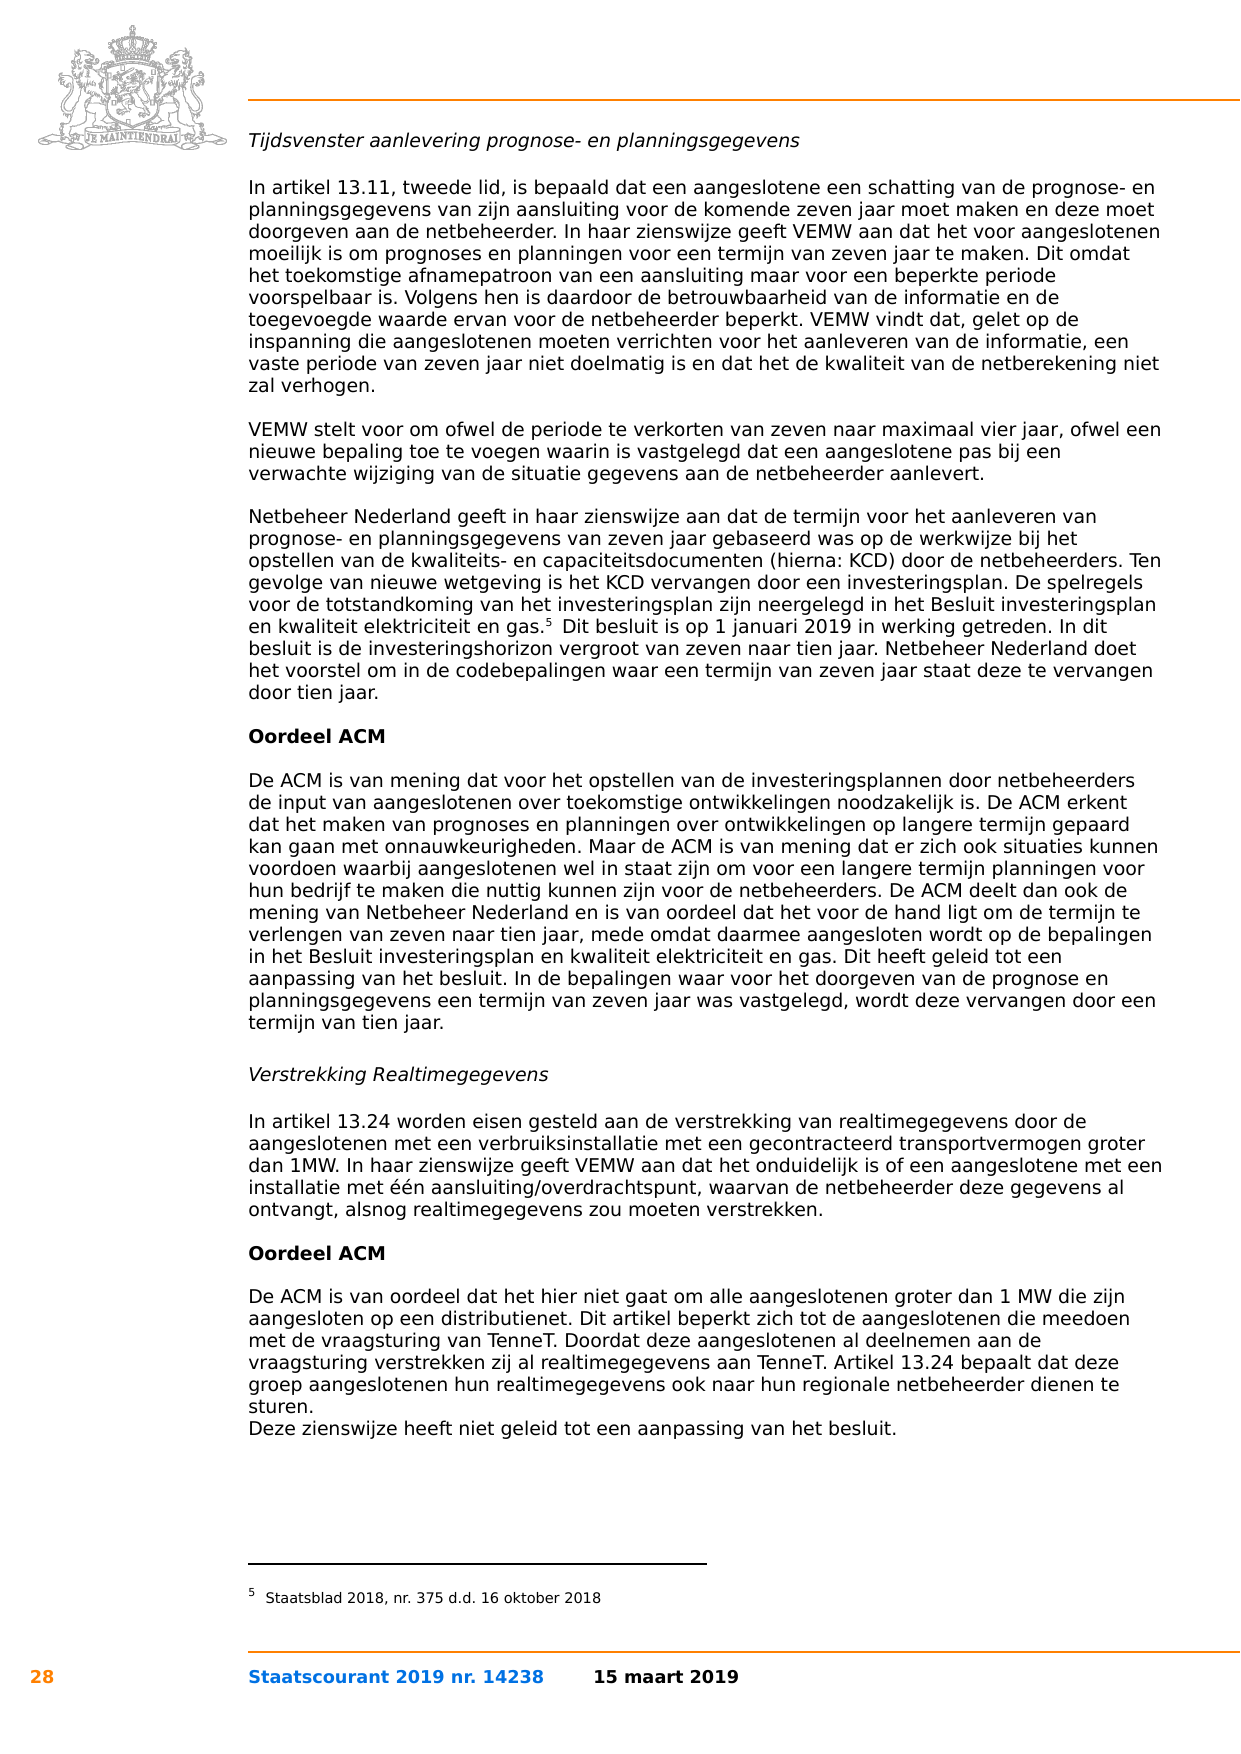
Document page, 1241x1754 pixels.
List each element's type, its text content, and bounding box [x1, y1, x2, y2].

text Deze zienswijze heeft niet geleid tot een aanpassing van het besluit. [248, 1418, 1163, 1440]
subtitle Oordeel ACM [248, 726, 1163, 748]
subtitle Oordeel ACM [248, 1242, 1163, 1264]
subtitle Tijdsvenster aanlevering prognose- en planningsgegevens [248, 130, 1163, 152]
text Netbeheer Nederland geeft in haar zienswijze aan dat de termijn voor het aanleveren van prognose- en planningsgegevens van zeven jaar gebaseerd was op de werkwijze bij het opstellen van de kwaliteits- en capaciteitsdocumenten (hierna: KCD) door de netbeheerders. Ten gevolge van nieuwe wetgeving is het KCD vervangen door een investeringsplan. De spelregels voor de totstandkoming van het investeringsplan zijn neergelegd in het Besluit investeringsplan en kwaliteit elektriciteit en gas. Dit besluit is op 1 januari 2019 in werking getreden. In dit besluit is de investeringshorizon vergroot van zeven naar tien jaar. Netbeheer Nederland doet het voorstel om in de codebepalingen waar een termijn van zeven jaar staat deze te vervangen door tien jaar. [248, 506, 1163, 704]
text Staatsblad 2018, nr. 375 d.d. 16 oktober 2018 [248, 1586, 1163, 1608]
text In artikel 13.24 worden eisen gesteld aan de verstrekking van realtimegegevens door de aangeslotenen met een verbruiksinstallatie met een gecontracteerd transportvermogen groter dan 1MW. In haar zienswijze geeft VEMW aan dat het onduidelijk is of een aangeslotene met een installatie met één aansluiting/overdrachtspunt, waarvan de netbeheerder deze gegevens al ontvangt, alsnog realtimegegevens zou moeten verstrekken. [248, 1111, 1163, 1221]
text De ACM is van oordeel dat het hier niet gaat om alle aangeslotenen groter dan 1 MW die zijn aangesloten op een distributienet. Dit artikel beperkt zich tot de aangeslotenen die meedoen met de vraagsturing van TenneT. Doordat deze aangeslotenen al deelnemen aan de vraagsturing verstrekken zij al realtimegegevens aan TenneT. Artikel 13.24 bepaalt dat deze groep aangeslotenen hun realtimegegevens ook naar hun regionale netbeheerder dienen te sturen. [248, 1286, 1163, 1418]
text De ACM is van mening dat voor het opstellen van de investeringsplannen door netbeheerders de input van aangeslotenen over toekomstige ontwikkelingen noodzakelijk is. De ACM erkent dat het maken van prognoses en planningen over ontwikkelingen op langere termijn gepaard kan gaan met onnauwkeurigheden. Maar de ACM is van mening dat er zich ook situaties kunnen voordoen waarbij aangeslotenen wel in staat zijn om voor een langere termijn planningen voor hun bedrijf te maken die nuttig kunnen zijn voor de netbeheerders. De ACM deelt dan ook de mening van Netbeheer Nederland en is van oordeel dat het voor de hand ligt om de termijn te verlengen van zeven naar tien jaar, mede omdat daarmee aangesloten wordt op de bepalingen in het Besluit investeringsplan en kwaliteit elektriciteit en gas. Dit heeft geleid tot een aanpassing van het besluit. In de bepalingen waar voor het doorgeven van de prognose en planningsgegevens een termijn van zeven jaar was vastgelegd, wordt deze vervangen door een termijn van tien jaar. [248, 770, 1163, 1034]
subtitle Verstrekking Realtimegegevens [248, 1064, 1163, 1086]
text In artikel 13.11, tweede lid, is bepaald dat een aangeslotene een schatting van de prognose- en planningsgegevens van zijn aansluiting voor de komende zeven jaar moet maken en deze moet doorgeven aan de netbeheerder. In haar zienswijze geeft VEMW aan dat het voor aangeslotenen moeilijk is om prognoses en planningen voor een termijn van zeven jaar te maken. Dit omdat het toekomstige afnamepatroon van een aansluiting maar voor een beperkte periode voorspelbaar is. Volgens hen is daardoor de betrouwbaarheid van de informatie en de toegevoegde waarde ervan voor de netbeheerder beperkt. VEMW vindt dat, gelet op de inspanning die aangeslotenen moeten verrichten voor het aanleveren van de informatie, een vaste periode van zeven jaar niet doelmatig is en dat het de kwaliteit van de netberekening niet zal verhogen. [248, 177, 1163, 397]
picture [38, 25, 227, 150]
text VEMW stelt voor om ofwel de periode te verkorten van zeven naar maximaal vier jaar, ofwel een nieuwe bepaling toe te voegen waarin is vastgelegd dat een aangeslotene pas bij een verwachte wijziging van de situatie gegevens aan de netbeheerder aanlevert. [248, 418, 1163, 484]
